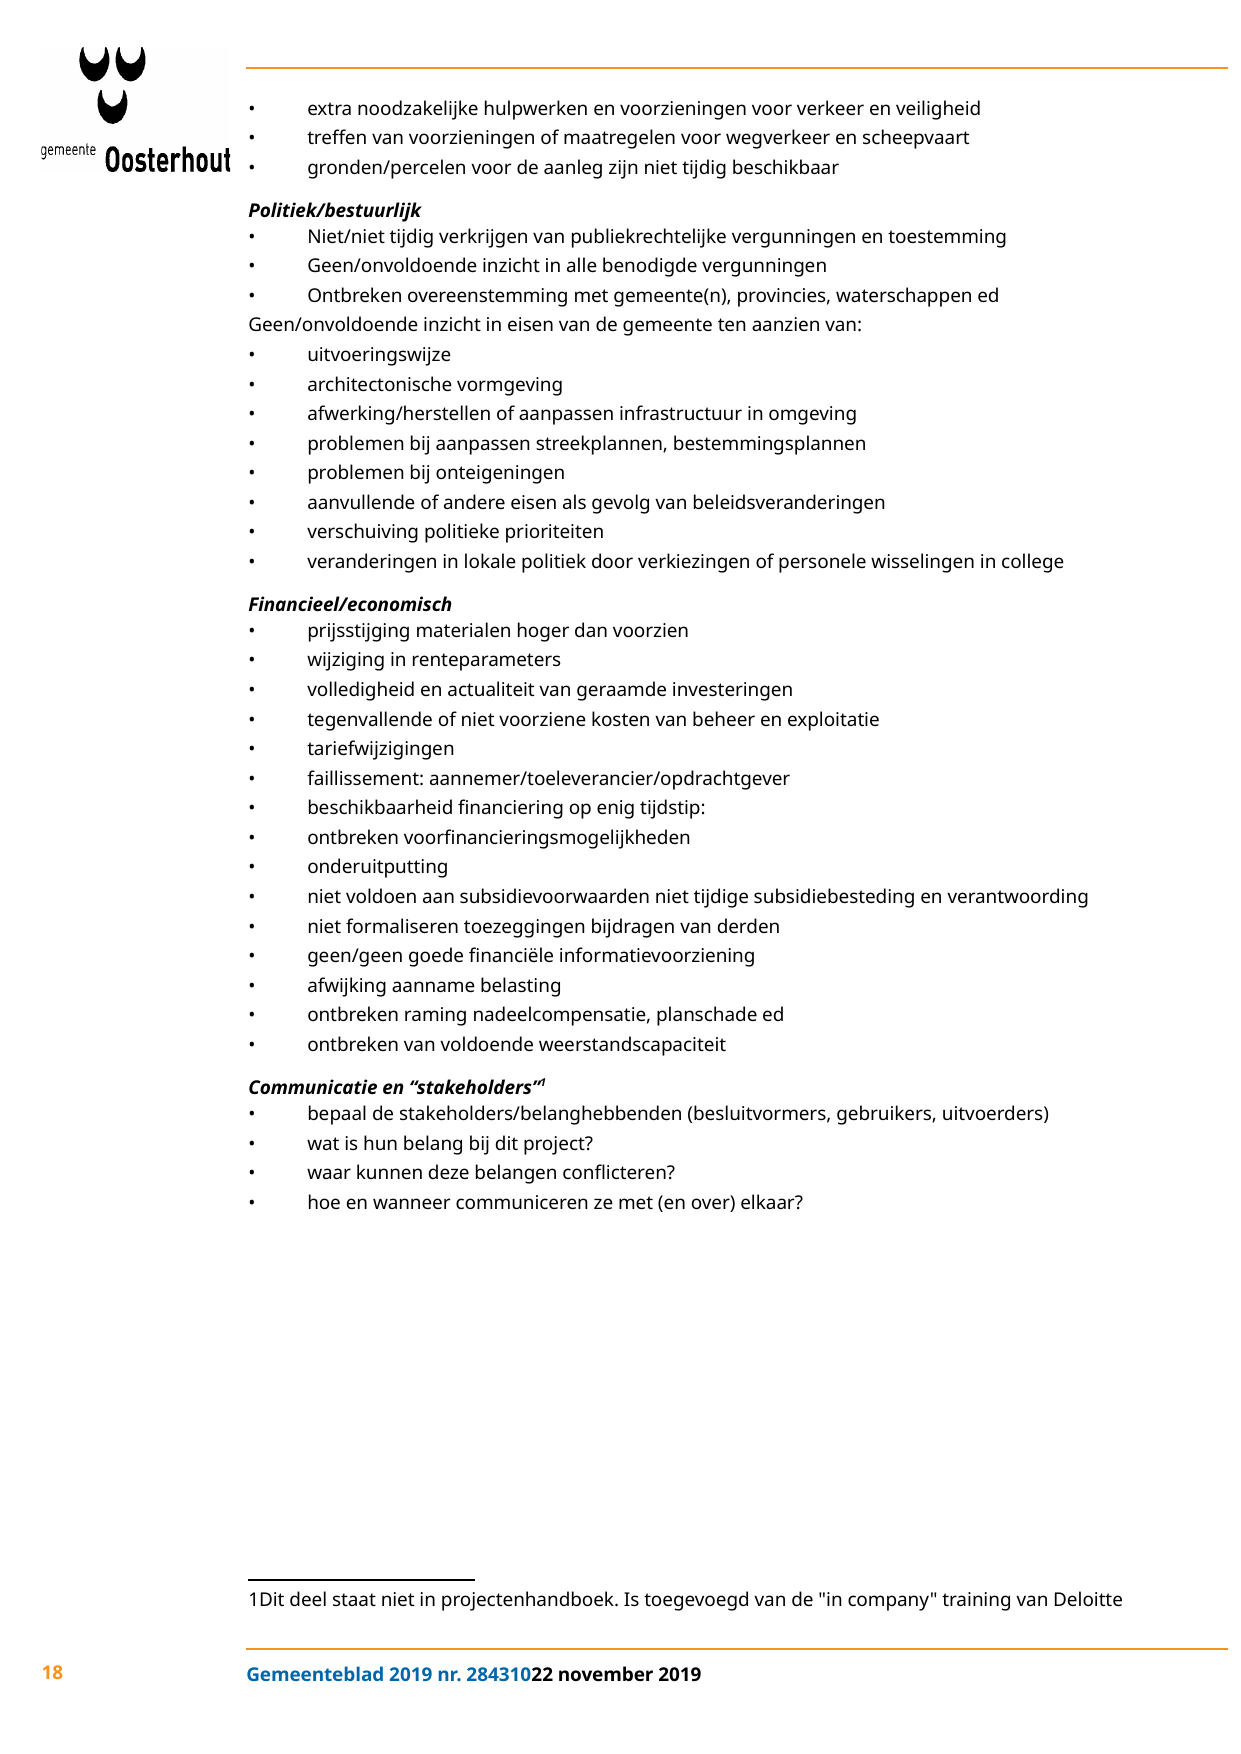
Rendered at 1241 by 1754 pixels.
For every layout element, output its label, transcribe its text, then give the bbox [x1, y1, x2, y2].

list faillissement: aannemer/toeleverancier/opdrachtgever [248, 765, 1152, 791]
list problemen bij onteigeningen [248, 459, 1152, 485]
list extra noodzakelijke hulpwerken en voorzieningen voor verkeer en veiligheid [248, 95, 1152, 121]
list niet formaliseren toezeggingen bijdragen van derden [248, 913, 1152, 939]
list hoe en wanneer communiceren ze met (en over) elkaar? [248, 1189, 1152, 1214]
list wat is hun belang bij dit project? [248, 1130, 1152, 1155]
list veranderingen in lokale politiek door verkiezingen of personele wisselingen in college [248, 548, 1152, 574]
list geen/geen goede financiële informatievoorziening [248, 942, 1152, 968]
text Dit deel staat niet in projectenhandboek. Is toegevoegd van de "in company" training van Deloitte [248, 1586, 1152, 1612]
list treffen van voorzieningen of maatregelen voor wegverkeer en scheepvaart [248, 124, 1152, 150]
list Ontbreken overeenstemming met gemeente(n), provincies, waterschappen ed [248, 282, 1152, 308]
list afwijking aanname belasting [248, 972, 1152, 998]
list gronden/percelen voor de aanleg zijn niet tijdig beschikbaar [248, 154, 1152, 180]
text Politiek/bestuurlijk [248, 197, 1152, 223]
list ontbreken raming nadeelcompensatie, planschade ed [248, 1002, 1152, 1027]
picture [41, 47, 231, 172]
list niet voldoen aan subsidievoorwaarden niet tijdige subsidiebesteding en verantwoording [248, 883, 1152, 909]
list afwerking/herstellen of aanpassen infrastructuur in omgeving [248, 400, 1152, 426]
list aanvullende of andere eisen als gevolg van beleidsveranderingen [248, 489, 1152, 515]
list Geen/onvoldoende inzicht in alle benodigde vergunningen [248, 252, 1152, 278]
list architectonische vormgeving [248, 371, 1152, 396]
text Financieel/economisch [248, 591, 1152, 617]
list prijsstijging materialen hoger dan voorzien [248, 617, 1152, 643]
text Communicatie en “stakeholders” [248, 1074, 1152, 1100]
list Niet/niet tijdig verkrijgen van publiekrechtelijke vergunningen en toestemming [248, 223, 1152, 248]
list tegenvallende of niet voorziene kosten van beheer en exploitatie [248, 706, 1152, 732]
list ontbreken van voldoende weerstandscapaciteit [248, 1031, 1152, 1057]
list verschuiving politieke prioriteiten [248, 519, 1152, 544]
list bepaal de stakeholders/belanghebbenden (besluitvormers, gebruikers, uitvoerders) [248, 1100, 1152, 1126]
list beschikbaarheid financiering op enig tijdstip: [248, 794, 1152, 820]
list problemen bij aanpassen streekplannen, bestemmingsplannen [248, 430, 1152, 456]
list tariefwijzigingen [248, 735, 1152, 761]
list onderuitputting [248, 854, 1152, 879]
list uitvoeringswijze [248, 341, 1152, 367]
text Geen/onvoldoende inzicht in eisen van de gemeente ten aanzien van: [248, 312, 1152, 337]
list waar kunnen deze belangen conflicteren? [248, 1159, 1152, 1185]
list volledigheid en actualiteit van geraamde investeringen [248, 676, 1152, 702]
list ontbreken voorfinancieringsmogelijkheden [248, 824, 1152, 850]
list wijziging in renteparameters [248, 647, 1152, 672]
